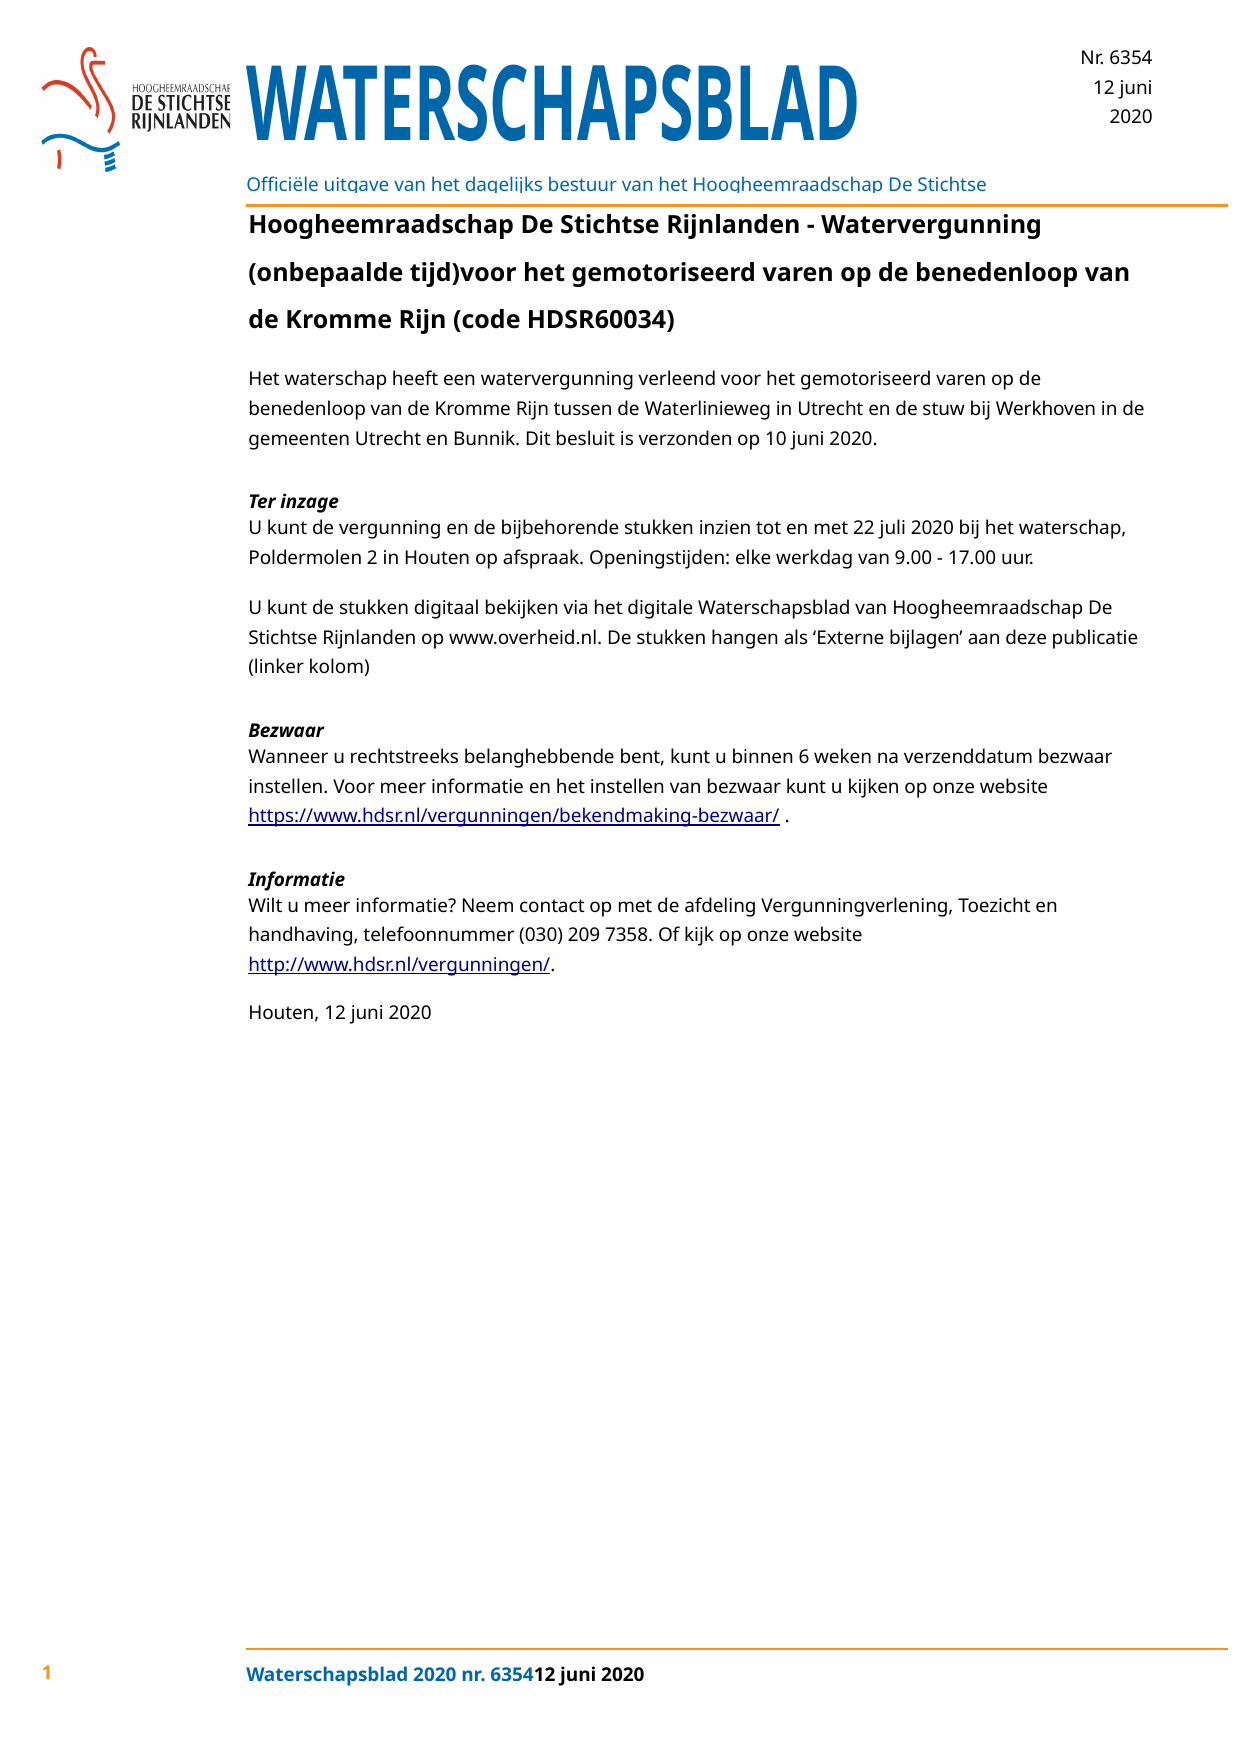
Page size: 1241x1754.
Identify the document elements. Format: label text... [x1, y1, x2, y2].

text Houten, 12 juni 2020 [248, 999, 1152, 1025]
picture [41, 47, 231, 172]
text Het waterschap heeft een watervergunning verleend voor het gemotoriseerd varen op de benedenloop van de Kromme Rijn tussen de Waterlinieweg in Utrecht en de stuw bij Werkhoven in de gemeenten Utrecht en Bunnik. Dit besluit is verzonden op 10 juni 2020. [248, 366, 1152, 450]
text Hoogheemraadschap De Stichtse Rijnlanden - Watervergunning (onbepaalde tijd)voor het gemotoriseerd varen op de benedenloop van de Kromme Rijn (code HDSR60034) [248, 207, 1152, 336]
text Informatie [248, 866, 1152, 892]
text Wanneer u rechtstreeks belanghebbende bent, kunt u binnen 6 weken na verzenddatum bezwaar instellen. Voor meer informatie en het instellen van bezwaar kunt u kijken op onze website https://www.hdsr.nl/vergunningen/bekendmaking-bezwaar/ . [248, 743, 1152, 828]
text U kunt de vergunning en de bijbehorende stukken inzien tot en met 22 juli 2020 bij het waterschap, Poldermolen 2 in Houten op afspraak. Openingstijden: elke werkdag van 9.00 - 17.00 uur. [248, 514, 1152, 570]
text Wilt u meer informatie? Neem contact op met de afdeling Vergunningverlening, Toezicht en handhaving, telefoonnummer (030) 209 7358. Of kijk op onze website http://www.hdsr.nl/vergunningen/. [248, 892, 1152, 977]
text Bezwaar [248, 717, 1152, 743]
text U kunt de stukken digitaal bekijken via het digitale Waterschapsblad van Hoogheemraadschap De Stichtse Rijnlanden op www.overheid.nl. De stukken hangen als ‘Externe bijlagen’ aan deze publicatie (linker kolom) [248, 594, 1152, 679]
text Ter inzage [248, 489, 1152, 514]
